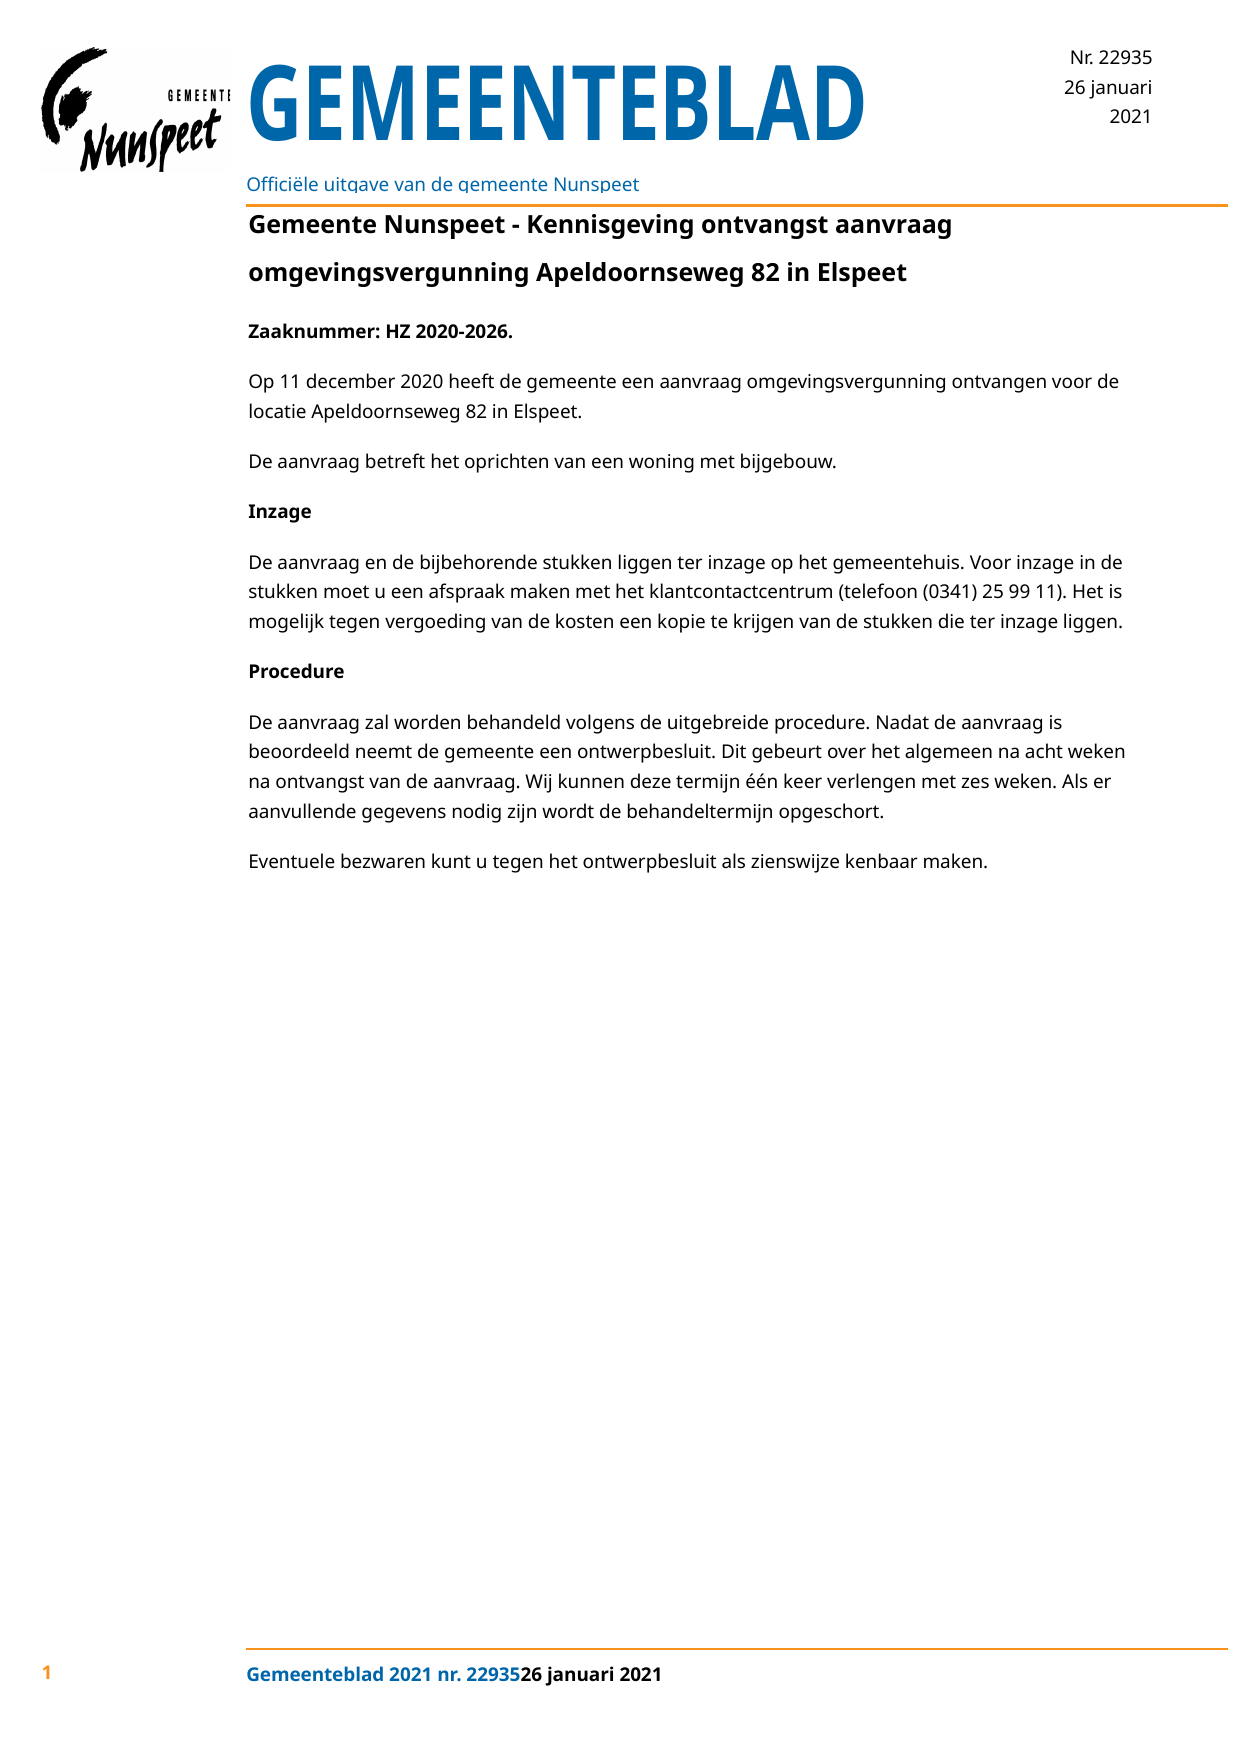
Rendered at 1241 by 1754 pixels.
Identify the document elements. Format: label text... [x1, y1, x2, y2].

text Zaaknummer: HZ 2020-2026. [248, 318, 1152, 344]
text Inzage [248, 499, 1152, 524]
text Eventuele bezwaren kunt u tegen het ontwerpbesluit als zienswijze kenbaar maken. [248, 848, 1152, 874]
text Op 11 december 2020 heeft de gemeente een aanvraag omgevingsvergunning ontvangen voor de locatie Apeldoornseweg 82 in Elspeet. [248, 368, 1152, 424]
picture [41, 47, 231, 172]
text Procedure [248, 659, 1152, 684]
text De aanvraag zal worden behandeld volgens de uitgebreide procedure. Nadat de aanvraag is beoordeeld neemt de gemeente een ontwerpbesluit. Dit gebeurt over het algemeen na acht weken na ontvangst van de aanvraag. Wij kunnen deze termijn één keer verlengen met zes weken. Als er aanvullende gegevens nodig zijn wordt de behandeltermijn opgeschort. [248, 709, 1152, 824]
text Gemeente Nunspeet - Kennisgeving ontvangst aanvraag omgevingsvergunning Apeldoornseweg 82 in Elspeet [248, 207, 1152, 288]
text De aanvraag betreft het oprichten van een woning met bijgebouw. [248, 448, 1152, 474]
text De aanvraag en de bijbehorende stukken liggen ter inzage op het gemeentehuis. Voor inzage in de stukken moet u een afspraak maken met het klantcontactcentrum (telefoon (0341) 25 99 11). Het is mogelijk tegen vergoeding van de kosten een kopie te krijgen van de stukken die ter inzage liggen. [248, 549, 1152, 634]
